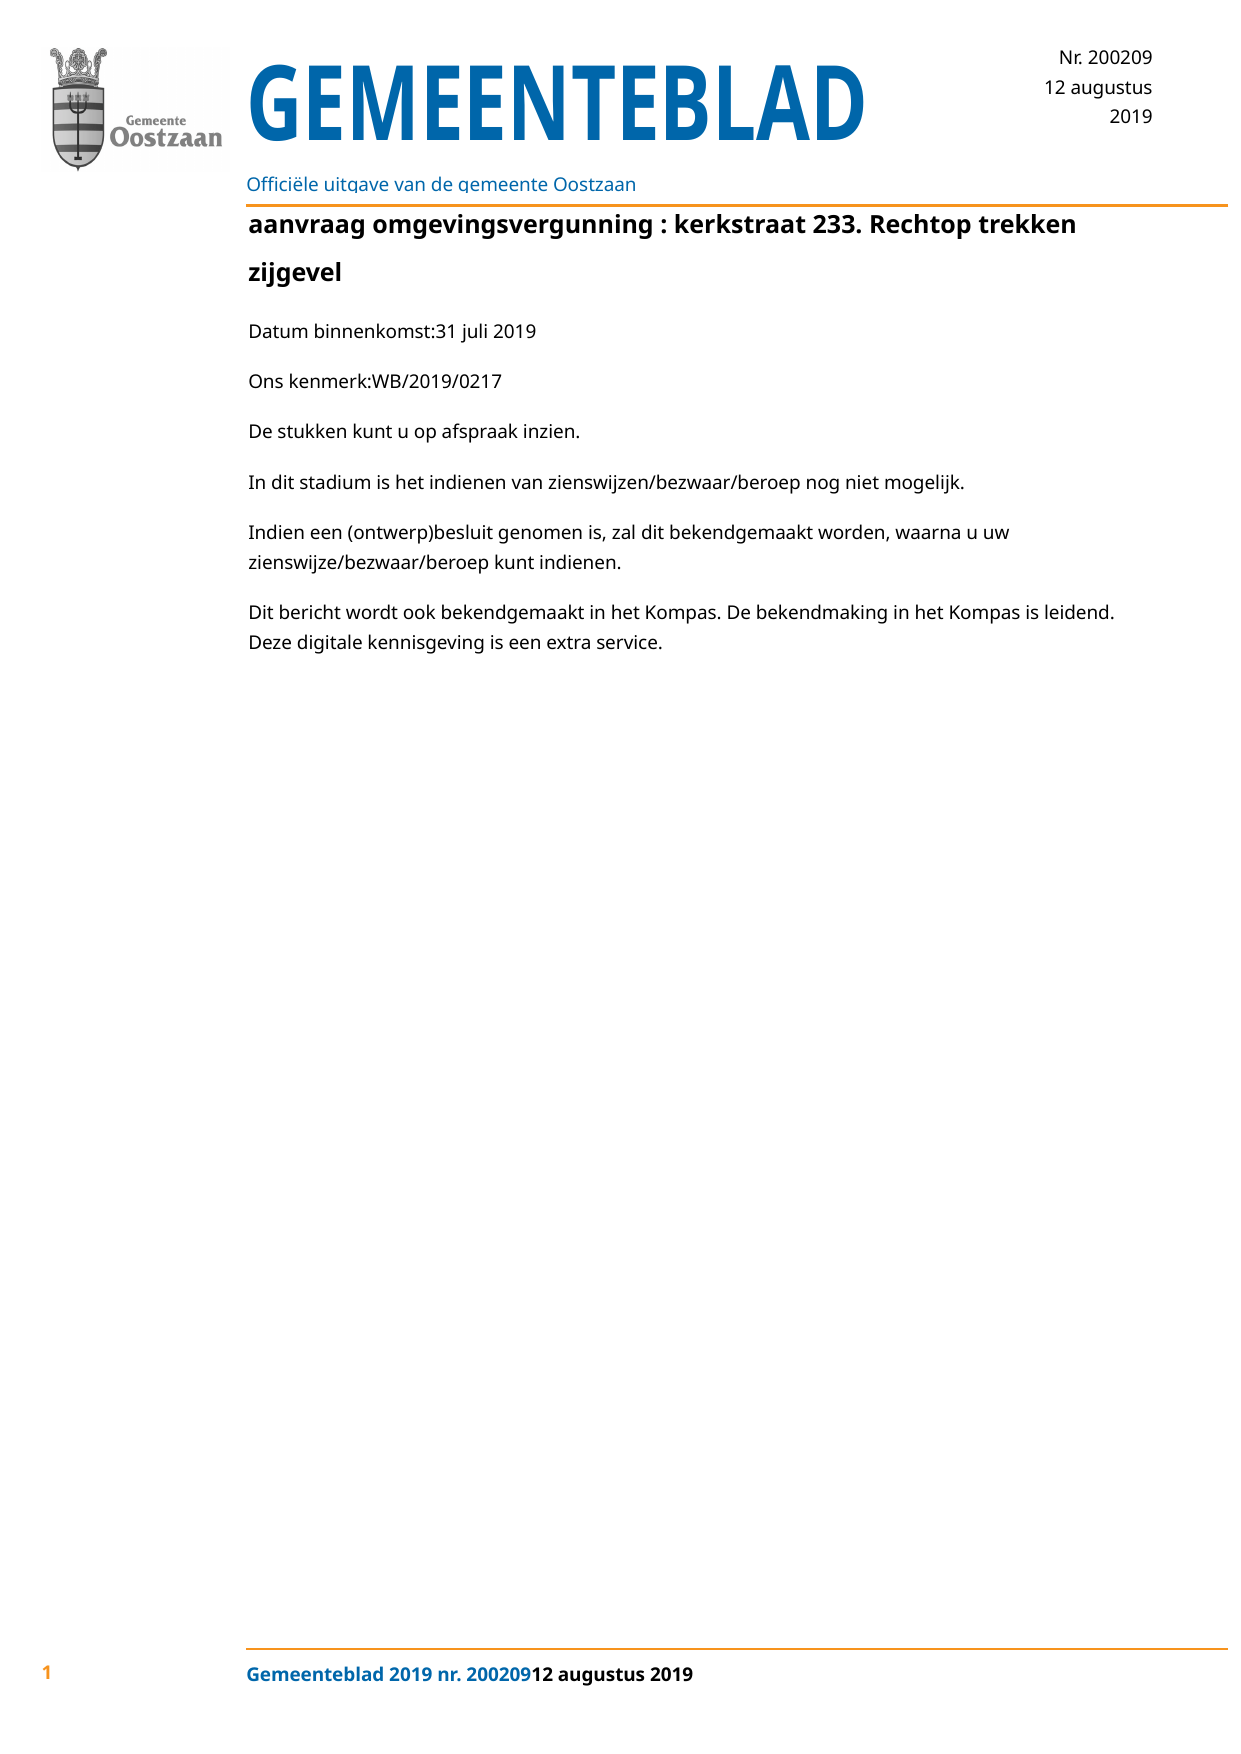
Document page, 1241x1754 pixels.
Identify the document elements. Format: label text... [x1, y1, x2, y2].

picture [41, 47, 231, 172]
text Dit bericht wordt ook bekendgemaakt in het Kompas. De bekendmaking in het Kompas is leidend. Deze digitale kennisgeving is een extra service. [248, 599, 1152, 655]
text De stukken kunt u op afspraak inzien. [248, 419, 1152, 444]
text Datum binnenkomst:31 juli 2019 [248, 318, 1152, 344]
text Ons kenmerk:WB/2019/0217 [248, 368, 1152, 394]
text In dit stadium is het indienen van zienswijzen/bezwaar/beroep nog niet mogelijk. [248, 469, 1152, 495]
text Indien een (ontwerp)besluit genomen is, zal dit bekendgemaakt worden, waarna u uw zienswijze/bezwaar/beroep kunt indienen. [248, 519, 1152, 575]
text aanvraag omgevingsvergunning : kerkstraat 233. Rechtop trekken zijgevel [248, 207, 1152, 288]
